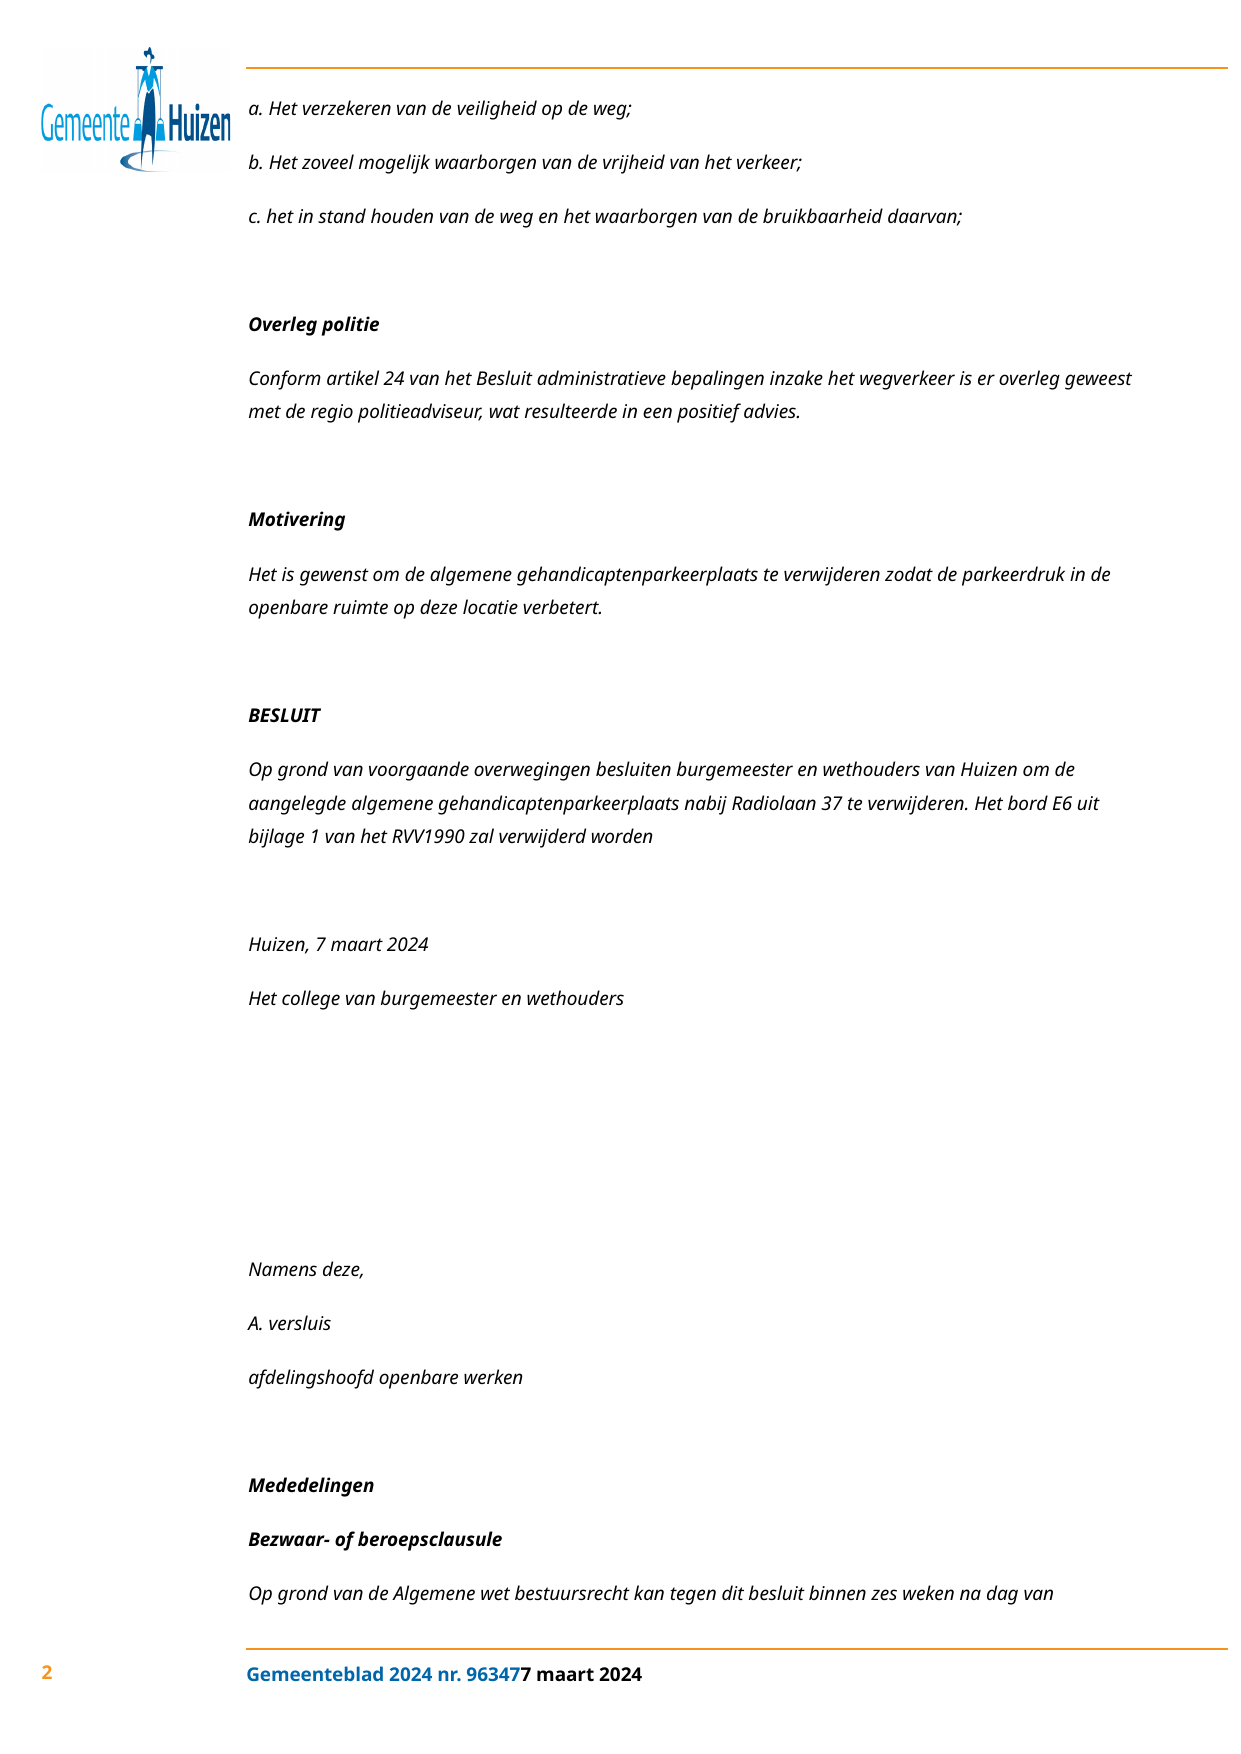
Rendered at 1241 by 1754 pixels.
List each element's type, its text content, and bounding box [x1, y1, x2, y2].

text afdelingshoofd openbare werken [248, 1364, 1152, 1389]
text Op grond van de Algemene wet bestuursrecht kan tegen dit besluit binnen zes weken na dag van [248, 1580, 1152, 1606]
text A. versluis [248, 1310, 1152, 1336]
text a. Het verzekeren van de veiligheid op de weg; [248, 95, 1152, 121]
text BESLUIT [248, 702, 1152, 728]
text Overleg politie [248, 311, 1152, 337]
text Op grond van voorgaande overwegingen besluiten burgemeester en wethouders van Huizen om de aangelegde algemene gehandicaptenparkeerplaats nabij Radiolaan 37 te verwijderen. Het bord E6 uit bijlage 1 van het RVV1990 zal verwijderd worden [248, 756, 1152, 849]
text Namens deze, [248, 1256, 1152, 1281]
text c. het in stand houden van de weg en het waarborgen van de bruikbaarheid daarvan; [248, 203, 1152, 229]
text Conform artikel 24 van het Besluit administratieve bepalingen inzake het wegverkeer is er overleg geweest met de regio politieadviseur, wat resulteerde in een positief advies. [248, 365, 1152, 424]
text Huizen, 7 maart 2024 [248, 931, 1152, 957]
picture [41, 47, 231, 172]
text b. Het zoveel mogelijk waarborgen van de vrijheid van het verkeer; [248, 149, 1152, 174]
text Bezwaar- of beroepsclausule [248, 1526, 1152, 1552]
text Motivering [248, 507, 1152, 532]
text Het is gewenst om de algemene gehandicaptenparkeerplaats te verwijderen zodat de parkeerdruk in de openbare ruimte op deze locatie verbetert. [248, 561, 1152, 620]
text Mededelingen [248, 1472, 1152, 1498]
text Het college van burgemeester en wethouders [248, 985, 1152, 1011]
